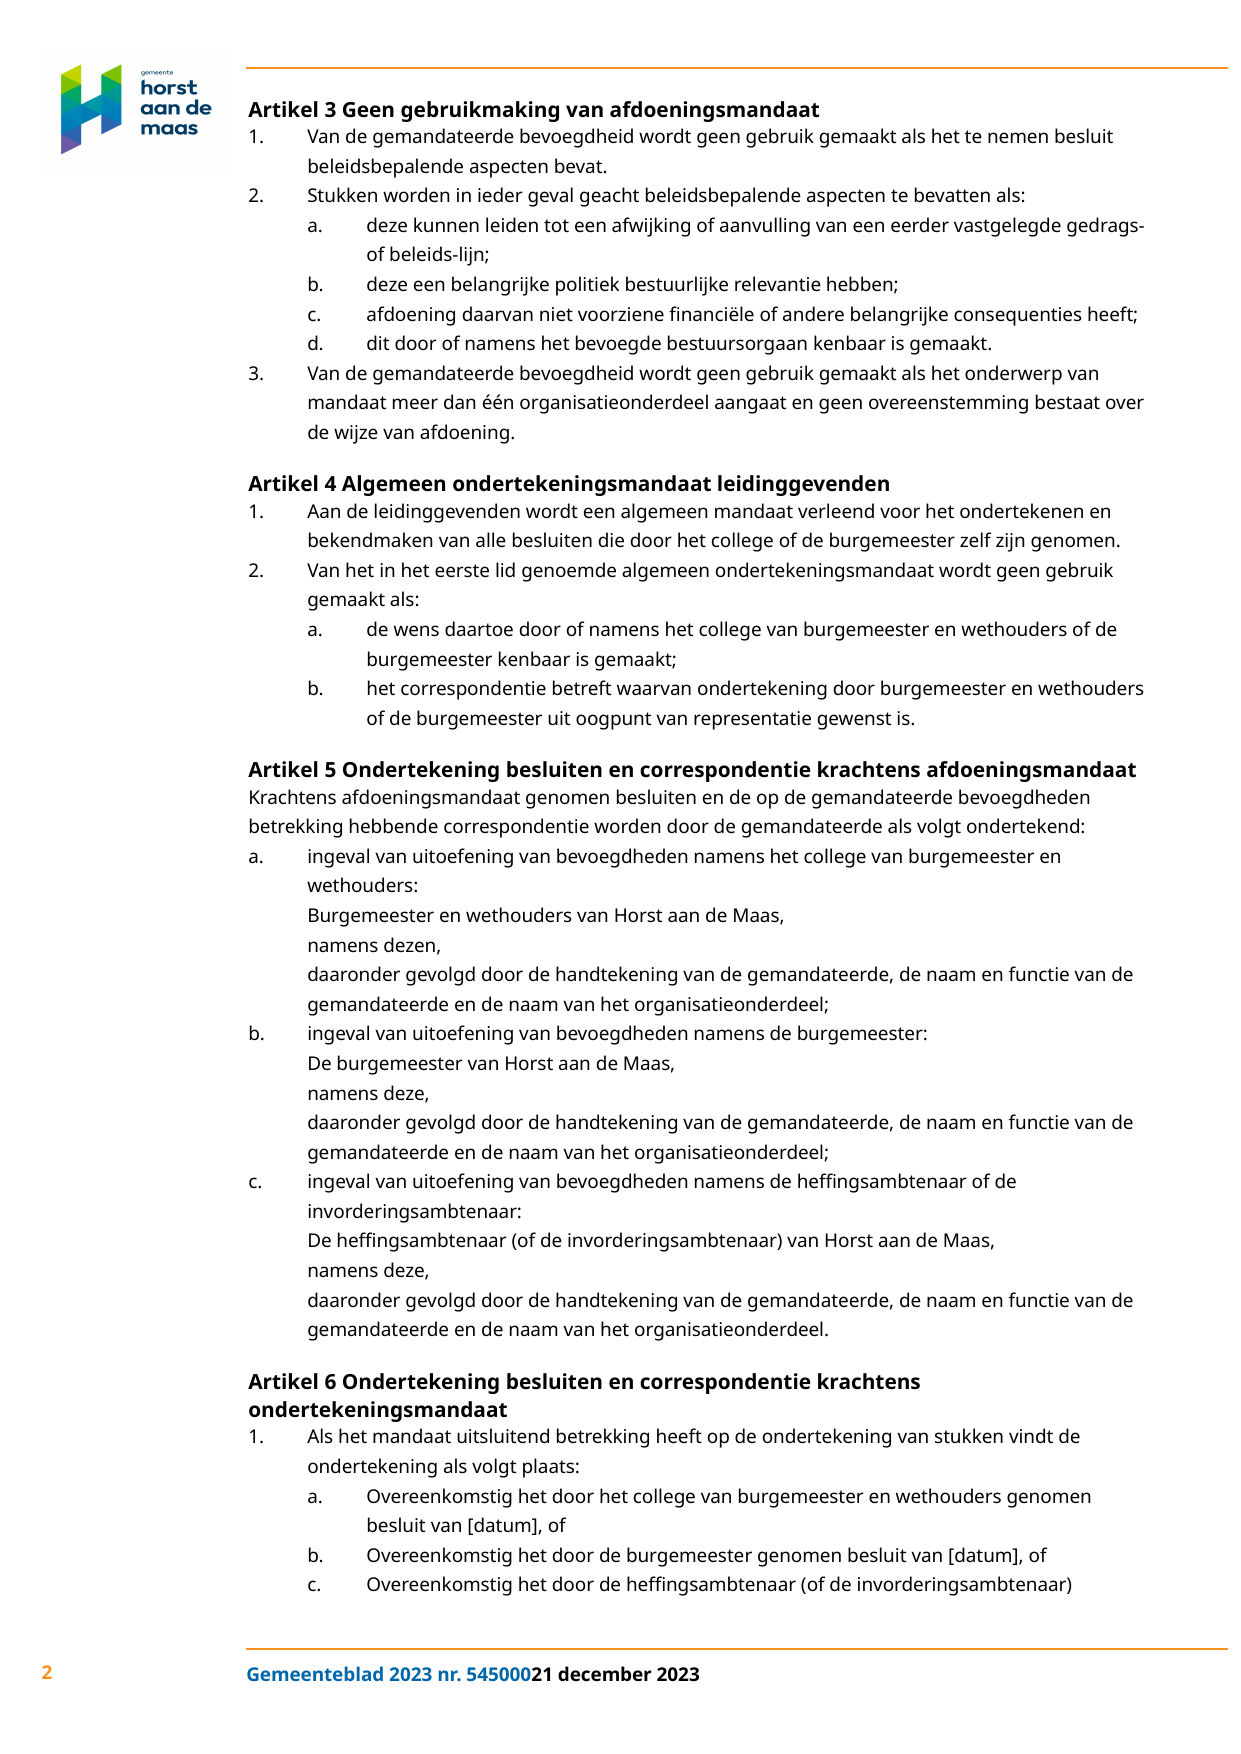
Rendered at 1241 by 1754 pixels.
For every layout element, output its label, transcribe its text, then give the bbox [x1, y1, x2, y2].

text Artikel 4 Algemeen ondertekeningsmandaat leidinggevenden [248, 469, 1152, 498]
list ingeval van uitoefening van bevoegdheden namens het college van burgemeester en wethouders: [248, 843, 1152, 898]
list namens deze, [248, 1257, 1152, 1283]
list Overeenkomstig het door de heffingsambtenaar (of de invorderingsambtenaar) [307, 1572, 1152, 1597]
list daaronder gevolgd door de handtekening van de gemandateerde, de naam en functie van de gemandateerde en de naam van het organisatieonderdeel; [248, 961, 1152, 1017]
list Burgemeester en wethouders van Horst aan de Maas, [248, 902, 1152, 928]
list De burgemeester van Horst aan de Maas, [248, 1050, 1152, 1076]
list ingeval van uitoefening van bevoegdheden namens de burgemeester: [248, 1021, 1152, 1046]
text Artikel 6 Ondertekening besluiten en correspondentie krachtens ondertekeningsmandaat [248, 1367, 1152, 1424]
list Overeenkomstig het door het college van burgemeester en wethouders genomen besluit van [datum], of [307, 1483, 1152, 1538]
list ingeval van uitoefening van bevoegdheden namens de heffingsambtenaar of de invorderingsambtenaar: [248, 1168, 1152, 1224]
list Stukken worden in ieder geval geacht beleidsbepalende aspecten te bevatten als: [248, 182, 1152, 208]
list de wens daartoe door of namens het college van burgemeester en wethouders of de burgemeester kenbaar is gemaakt; [307, 616, 1152, 672]
list De heffingsambtenaar (of de invorderingsambtenaar) van Horst aan de Maas, [248, 1228, 1152, 1253]
list Overeenkomstig het door de burgemeester genomen besluit van [datum], of [307, 1542, 1152, 1568]
list deze kunnen leiden tot een afwijking of aanvulling van een eerder vastgelegde gedrags- of beleids-lijn; [307, 212, 1152, 267]
list het correspondentie betreft waarvan ondertekening door burgemeester en wethouders of de burgemeester uit oogpunt van representatie gewenst is. [307, 675, 1152, 731]
list Van de gemandateerde bevoegdheid wordt geen gebruik gemaakt als het te nemen besluit beleidsbepalende aspecten bevat. [248, 123, 1152, 178]
list Van de gemandateerde bevoegdheid wordt geen gebruik gemaakt als het onderwerp van mandaat meer dan één organisatieonderdeel aangaat en geen overeenstemming bestaat over de wijze van afdoening. [248, 360, 1152, 445]
list namens deze, [248, 1080, 1152, 1105]
list deze een belangrijke politiek bestuurlijke relevantie hebben; [307, 271, 1152, 297]
list dit door of namens het bevoegde bestuursorgaan kenbaar is gemaakt. [307, 330, 1152, 356]
list daaronder gevolgd door de handtekening van de gemandateerde, de naam en functie van de gemandateerde en de naam van het organisatieonderdeel; [248, 1109, 1152, 1164]
text Artikel 3 Geen gebruikmaking van afdoeningsmandaat [248, 95, 1152, 123]
list Aan de leidinggevenden wordt een algemeen mandaat verleend voor het ondertekenen en bekendmaken van alle besluiten die door het college of de burgemeester zelf zijn genomen. [248, 498, 1152, 553]
text Artikel 5 Ondertekening besluiten en correspondentie krachtens afdoeningsmandaat [248, 755, 1152, 784]
picture [41, 47, 231, 172]
list daaronder gevolgd door de handtekening van de gemandateerde, de naam en functie van de gemandateerde en de naam van het organisatieonderdeel. [248, 1287, 1152, 1342]
list Als het mandaat uitsluitend betrekking heeft op de ondertekening van stukken vindt de ondertekening als volgt plaats: [248, 1424, 1152, 1479]
list namens dezen, [248, 932, 1152, 957]
text Krachtens afdoeningsmandaat genomen besluiten en de op de gemandateerde bevoegdheden betrekking hebbende correspondentie worden door de gemandateerde als volgt ondertekend: [248, 784, 1152, 839]
list Van het in het eerste lid genoemde algemeen ondertekeningsmandaat wordt geen gebruik gemaakt als: [248, 557, 1152, 612]
list afdoening daarvan niet voorziene financiële of andere belangrijke consequenties heeft; [307, 301, 1152, 326]
